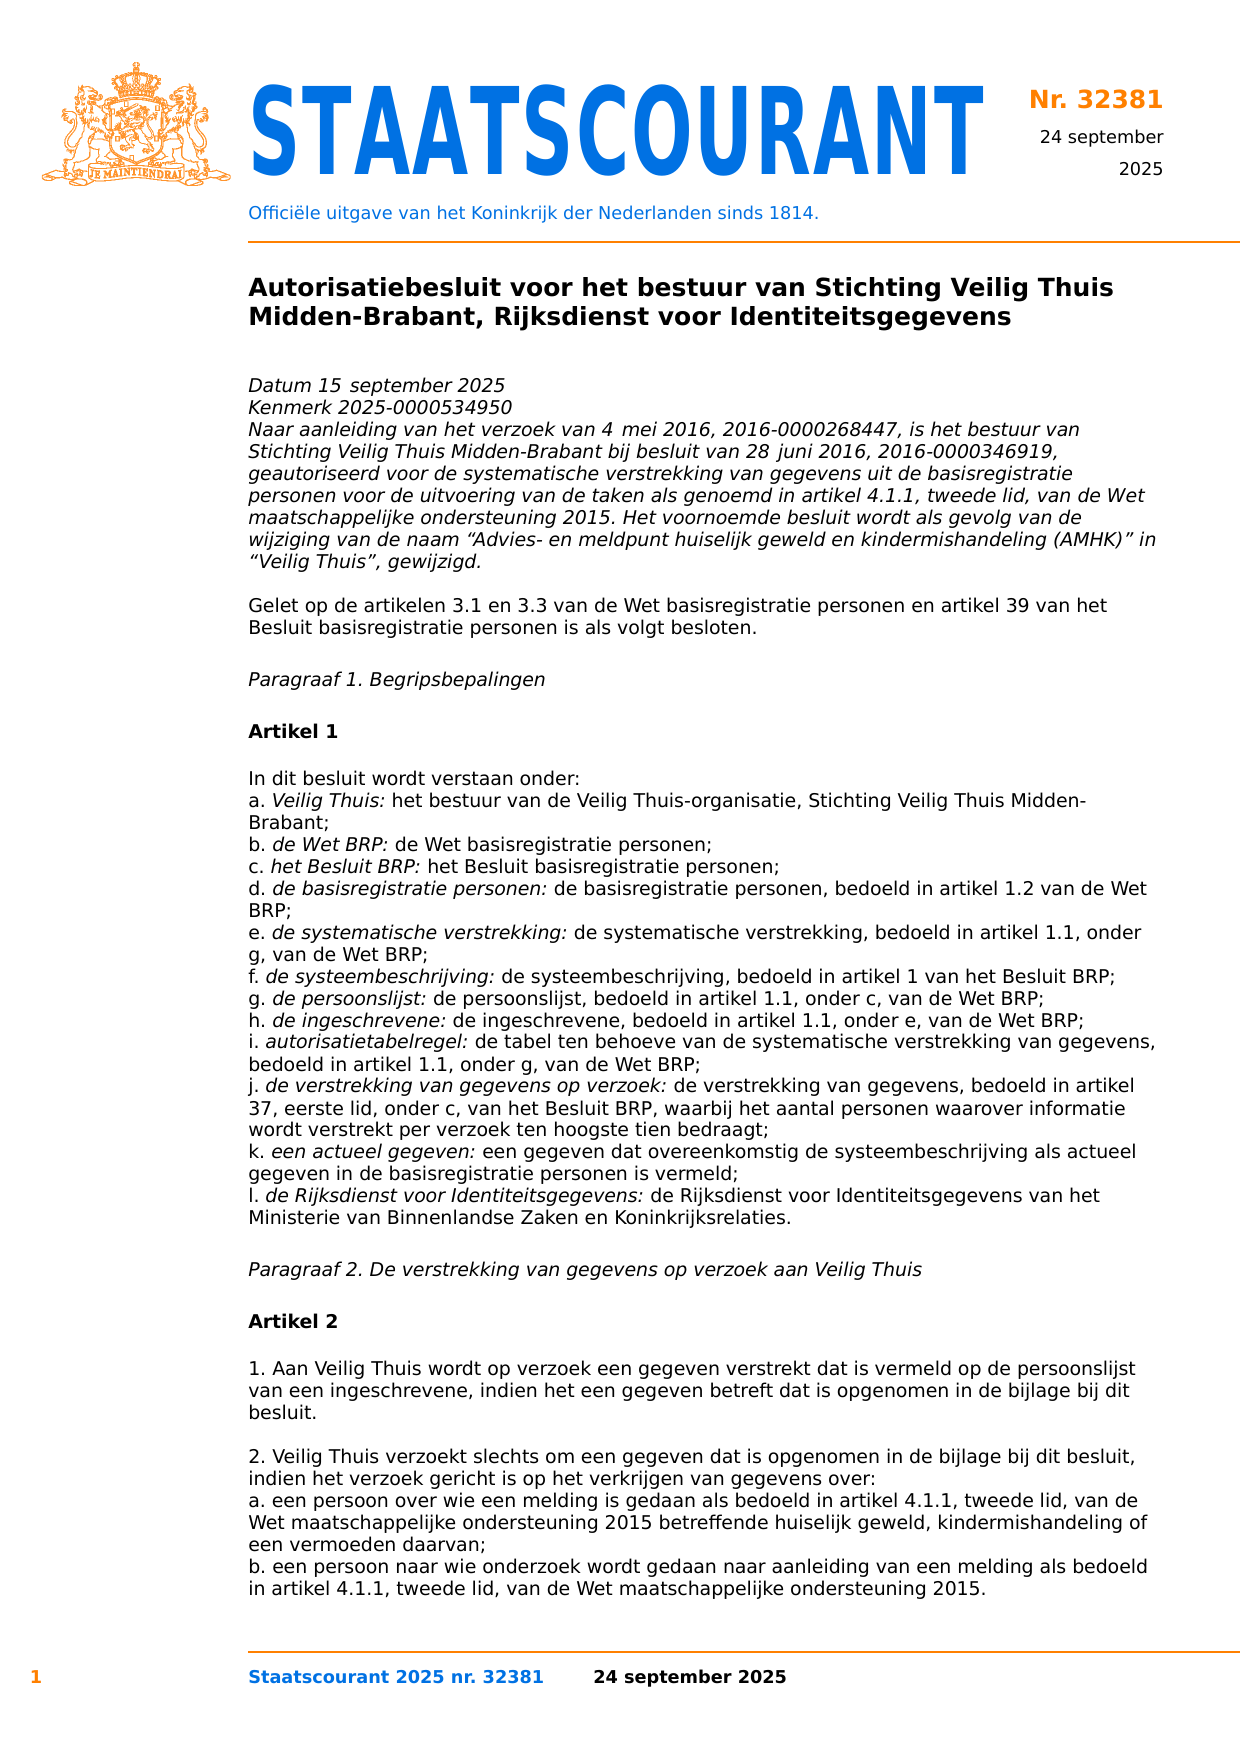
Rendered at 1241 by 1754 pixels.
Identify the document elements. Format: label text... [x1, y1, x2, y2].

subtitle Paragraaf 1. Begripsbepalingen [248, 669, 1163, 691]
text In dit besluit wordt verstaan onder: [248, 768, 1163, 790]
subtitle Artikel 2 [248, 1311, 1163, 1333]
table_cell Officiële uitgave van het Koninkrijk der Nederlanden sinds 1814. [248, 203, 1240, 241]
table_header Nr. 32381 [998, 62, 1240, 121]
subtitle Artikel 1 [248, 721, 1163, 743]
table_cell 2025 [998, 153, 1240, 203]
text d. de basisregistratie personen: de basisregistratie personen, bedoeld in artikel 1.2 van de Wet BRP; [248, 878, 1163, 922]
text c. het Besluit BRP: het Besluit basisregistratie personen; [248, 856, 1163, 878]
text Naar aanleiding van het verzoek van 4 mei 2016, 2016-0000268447, is het bestuur van Stichting Veilig Thuis Midden-Brabant bij besluit van 28 juni 2016, 2016-0000346919, geautoriseerd voor de systematische verstrekking van gegevens uit de basisregistratie personen voor de uitvoering van de taken als genoemd in artikel 4.1.1, tweede lid, van de Wet maatschappelijke ondersteuning 2015. Het voornoemde besluit wordt als gevolg van de wijziging van de naam “Advies- en meldpunt huiselijk geweld en kindermishandeling (AMHK)” in “Veilig Thuis”, gewijzigd. [248, 419, 1163, 573]
subtitle Paragraaf 2. De verstrekking van gegevens op verzoek aan Veilig Thuis [248, 1259, 1163, 1281]
table_cell 24 september [998, 121, 1240, 153]
table_header [25, 62, 248, 241]
text f. de systeembeschrijving: de systeembeschrijving, bedoeld in artikel 1 van het Besluit BRP; [248, 966, 1163, 987]
text k. een actueel gegeven: een gegeven dat overeenkomstig de systeembeschrijving als actueel gegeven in de basisregistratie personen is vermeld; [248, 1141, 1163, 1185]
text i. autorisatietabelregel: de tabel ten behoeve van de systematische verstrekking van gegevens, bedoeld in artikel 1.1, onder g, van de Wet BRP; [248, 1031, 1163, 1075]
table_header STAATSCOURANT [248, 62, 998, 203]
text l. de Rijksdienst voor Identiteitsgegevens: de Rijksdienst voor Identiteitsgegevens van het Ministerie van Binnenlandse Zaken en Koninkrijksrelaties. [248, 1185, 1163, 1229]
text h. de ingeschrevene: de ingeschrevene, bedoeld in artikel 1.1, onder e, van de Wet BRP; [248, 1009, 1163, 1031]
text Gelet op de artikelen 3.1 en 3.3 van de Wet basisregistratie personen en artikel 39 van het Besluit basisregistratie personen is als volgt besloten. [248, 595, 1163, 639]
text 1. Aan Veilig Thuis wordt op verzoek een gegeven verstrekt dat is vermeld op de persoonslijst van een ingeschrevene, indien het een gegeven betreft dat is opgenomen in de bijlage bij dit besluit. [248, 1358, 1163, 1424]
text 2. Veilig Thuis verzoekt slechts om een gegeven dat is opgenomen in de bijlage bij dit besluit, indien het verzoek gericht is op het verkrijgen van gegevens over: [248, 1446, 1163, 1490]
text Kenmerk 2025-0000534950 [248, 397, 1163, 419]
text b. een persoon naar wie onderzoek wordt gedaan naar aanleiding van een melding als bedoeld in artikel 4.1.1, tweede lid, van de Wet maatschappelijke ondersteuning 2015. [248, 1556, 1163, 1600]
text Datum 15 september 2025 [248, 375, 1163, 397]
text g. de persoonslijst: de persoonslijst, bedoeld in artikel 1.1, onder c, van de Wet BRP; [248, 987, 1163, 1009]
text a. een persoon over wie een melding is gedaan als bedoeld in artikel 4.1.1, tweede lid, van de Wet maatschappelijke ondersteuning 2015 betreffende huiselijk geweld, kindermishandeling of een vermoeden daarvan; [248, 1490, 1163, 1556]
text j. de verstrekking van gegevens op verzoek: de verstrekking van gegevens, bedoeld in artikel 37, eerste lid, onder c, van het Besluit BRP, waarbij het aantal personen waarover informatie wordt verstrekt per verzoek ten hoogste tien bedraagt; [248, 1075, 1163, 1141]
text b. de Wet BRP: de Wet basisregistratie personen; [248, 834, 1163, 856]
text e. de systematische verstrekking: de systematische verstrekking, bedoeld in artikel 1.1, onder g, van de Wet BRP; [248, 922, 1163, 966]
subtitle Autorisatiebesluit voor het bestuur van Stichting Veilig Thuis Midden-Brabant, Rijksdienst voor Identiteitsgegevens [248, 273, 1163, 331]
text a. Veilig Thuis: het bestuur van de Veilig Thuis-organisatie, Stichting Veilig Thuis Midden-Brabant; [248, 790, 1163, 834]
picture [41, 62, 231, 186]
